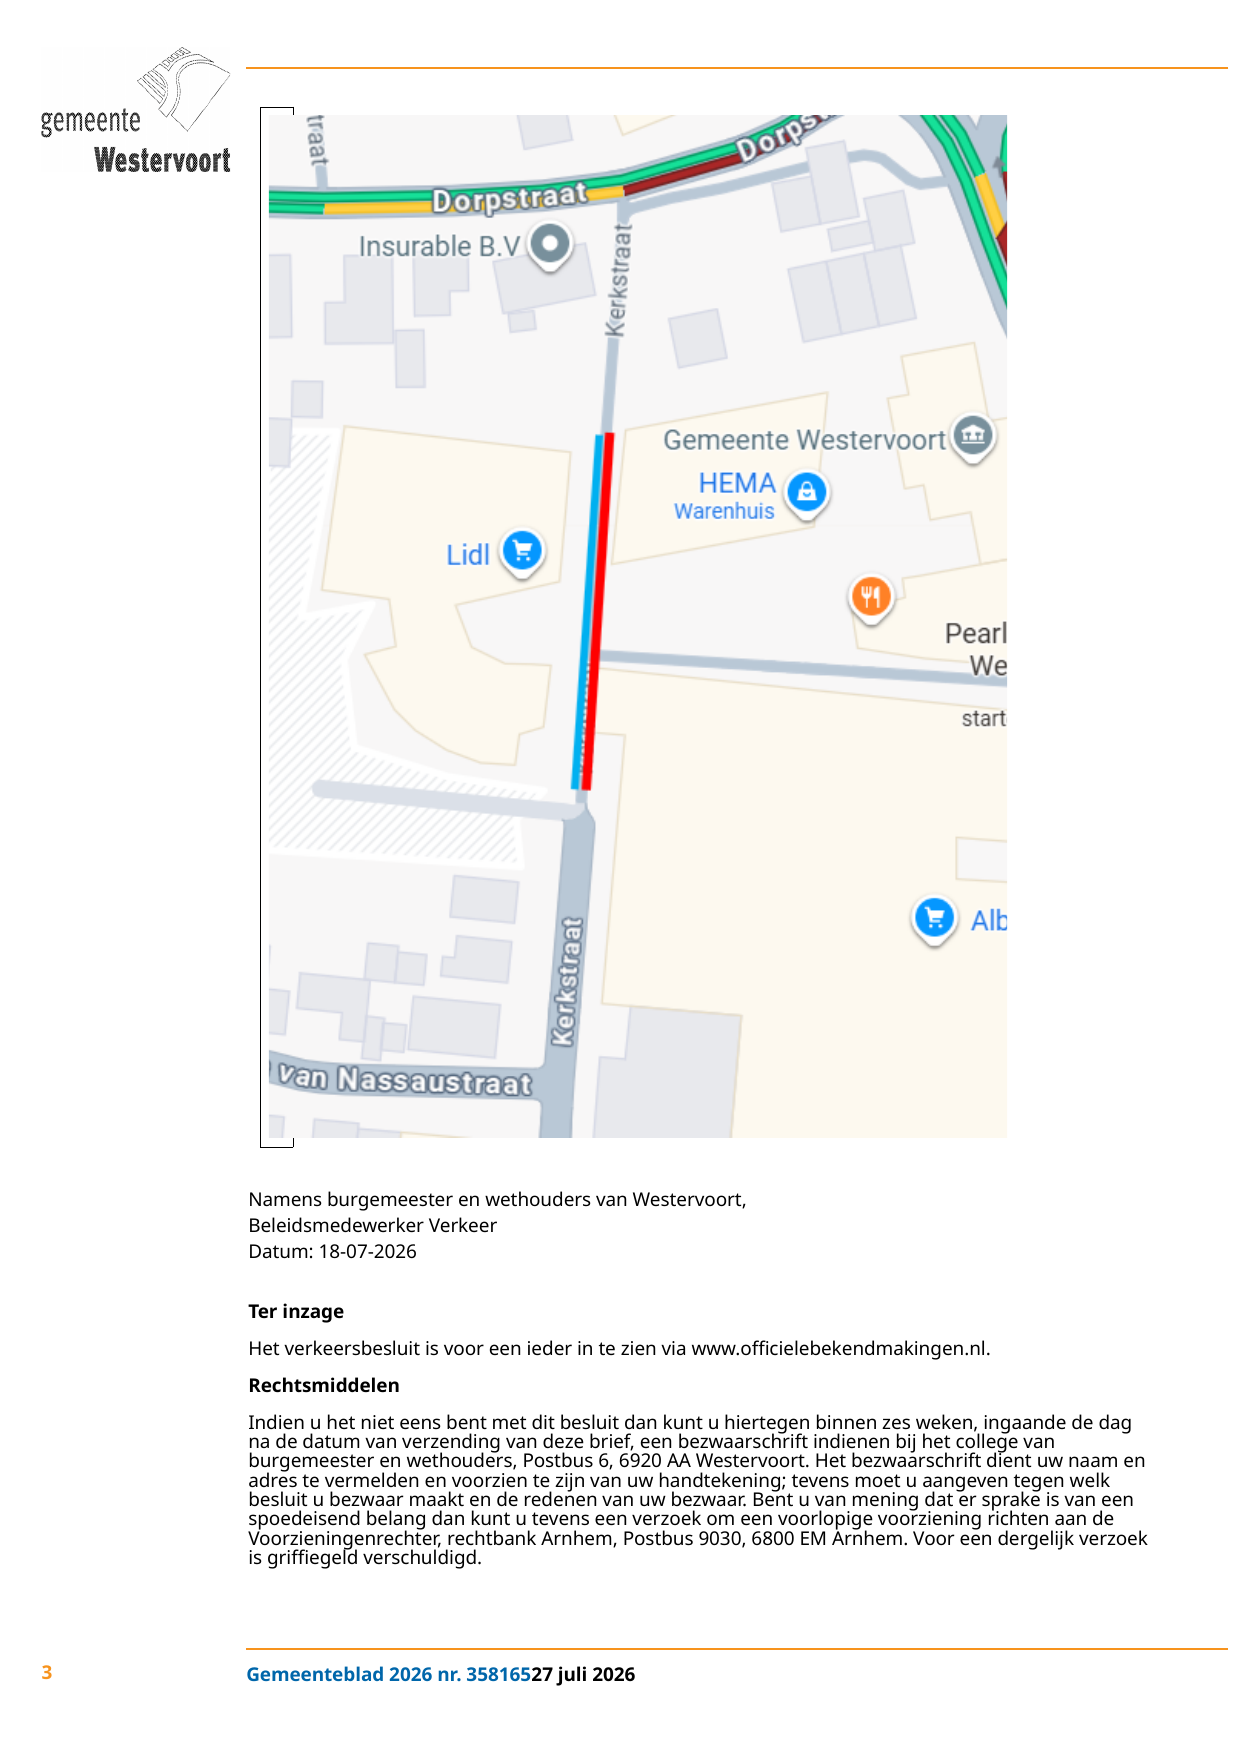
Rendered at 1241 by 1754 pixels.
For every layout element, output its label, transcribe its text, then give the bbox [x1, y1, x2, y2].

text Namens burgemeester en wethouders van Westervoort, [248, 1186, 1152, 1212]
text Beleidsmedewerker Verkeer [248, 1212, 1152, 1238]
text Het verkeersbesluit is voor een ieder in te zien via www.officielebekendmakingen.nl. [248, 1340, 1152, 1359]
picture [41, 47, 231, 172]
text Indien u het niet eens bent met dit besluit dan kunt u hiertegen binnen zes weken, ingaande de dag na de datum van verzending van deze brief, een bezwaarschrift indienen bij het college van burgemeester en wethouders, Postbus 6, 6920 AA Westervoort. Het bezwaarschrift dient uw naam en adres te vermelden en voorzien te zijn van uw handtekening; tevens moet u aangeven tegen welk besluit u bezwaar maakt en de redenen van uw bezwaar. Bent u van mening dat er sprake is van een spoedeisend belang dan kunt u tevens een verzoek om een voorlopige voorziening richten aan de Voorzieningenrechter, rechtbank Arnhem, Postbus 9030, 6800 EM Arnhem. Voor een dergelijk verzoek is griffiegeld verschuldigd. [248, 1414, 1152, 1568]
text Rechtsmiddelen [248, 1377, 1152, 1396]
picture [268, 115, 1008, 1138]
text Datum: 18-07-2026 [248, 1238, 1152, 1264]
text Ter inzage [248, 1303, 1152, 1322]
